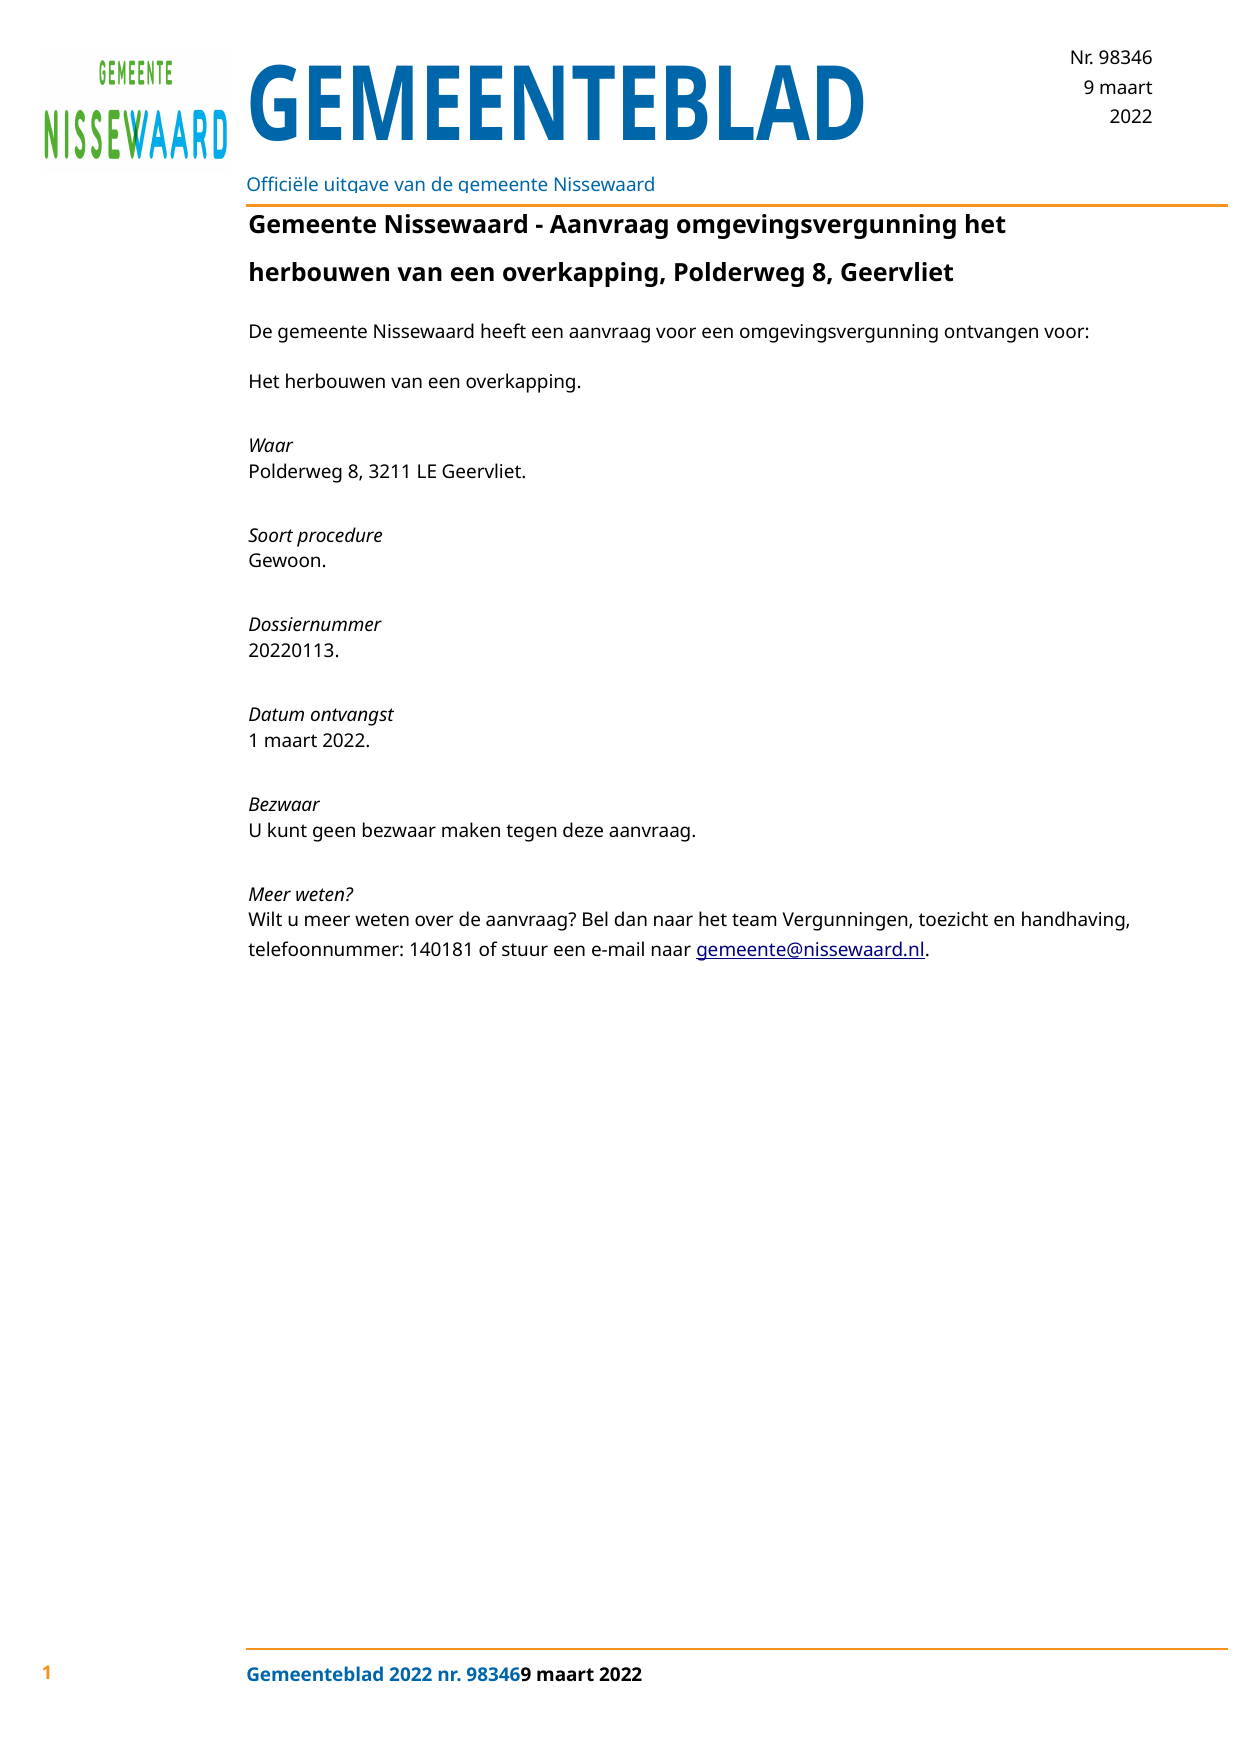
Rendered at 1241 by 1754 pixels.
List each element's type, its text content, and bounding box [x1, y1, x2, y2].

text Gewoon. [248, 548, 1152, 573]
text Gemeente Nissewaard - Aanvraag omgevingsvergunning het herbouwen van een overkapping, Polderweg 8, Geervliet [248, 207, 1152, 288]
text Dossiernummer [248, 612, 1152, 637]
text Soort procedure [248, 522, 1152, 548]
text Wilt u meer weten over de aanvraag? Bel dan naar het team Vergunningen, toezicht en handhaving, telefoonnummer: 140181 of stuur een e-mail naar gemeente@nissewaard.nl. [248, 906, 1152, 962]
text 20220113. [248, 637, 1152, 663]
text Bezwaar [248, 791, 1152, 817]
text 1 maart 2022. [248, 727, 1152, 753]
text U kunt geen bezwaar maken tegen deze aanvraag. [248, 817, 1152, 842]
text Waar [248, 432, 1152, 458]
text Polderweg 8, 3211 LE Geervliet. [248, 458, 1152, 484]
text Meer weten? [248, 881, 1152, 906]
text Het herbouwen van een overkapping. [248, 368, 1152, 394]
text Datum ontvangst [248, 701, 1152, 727]
picture [41, 47, 231, 172]
text De gemeente Nissewaard heeft een aanvraag voor een omgevingsvergunning ontvangen voor: [248, 318, 1152, 344]
